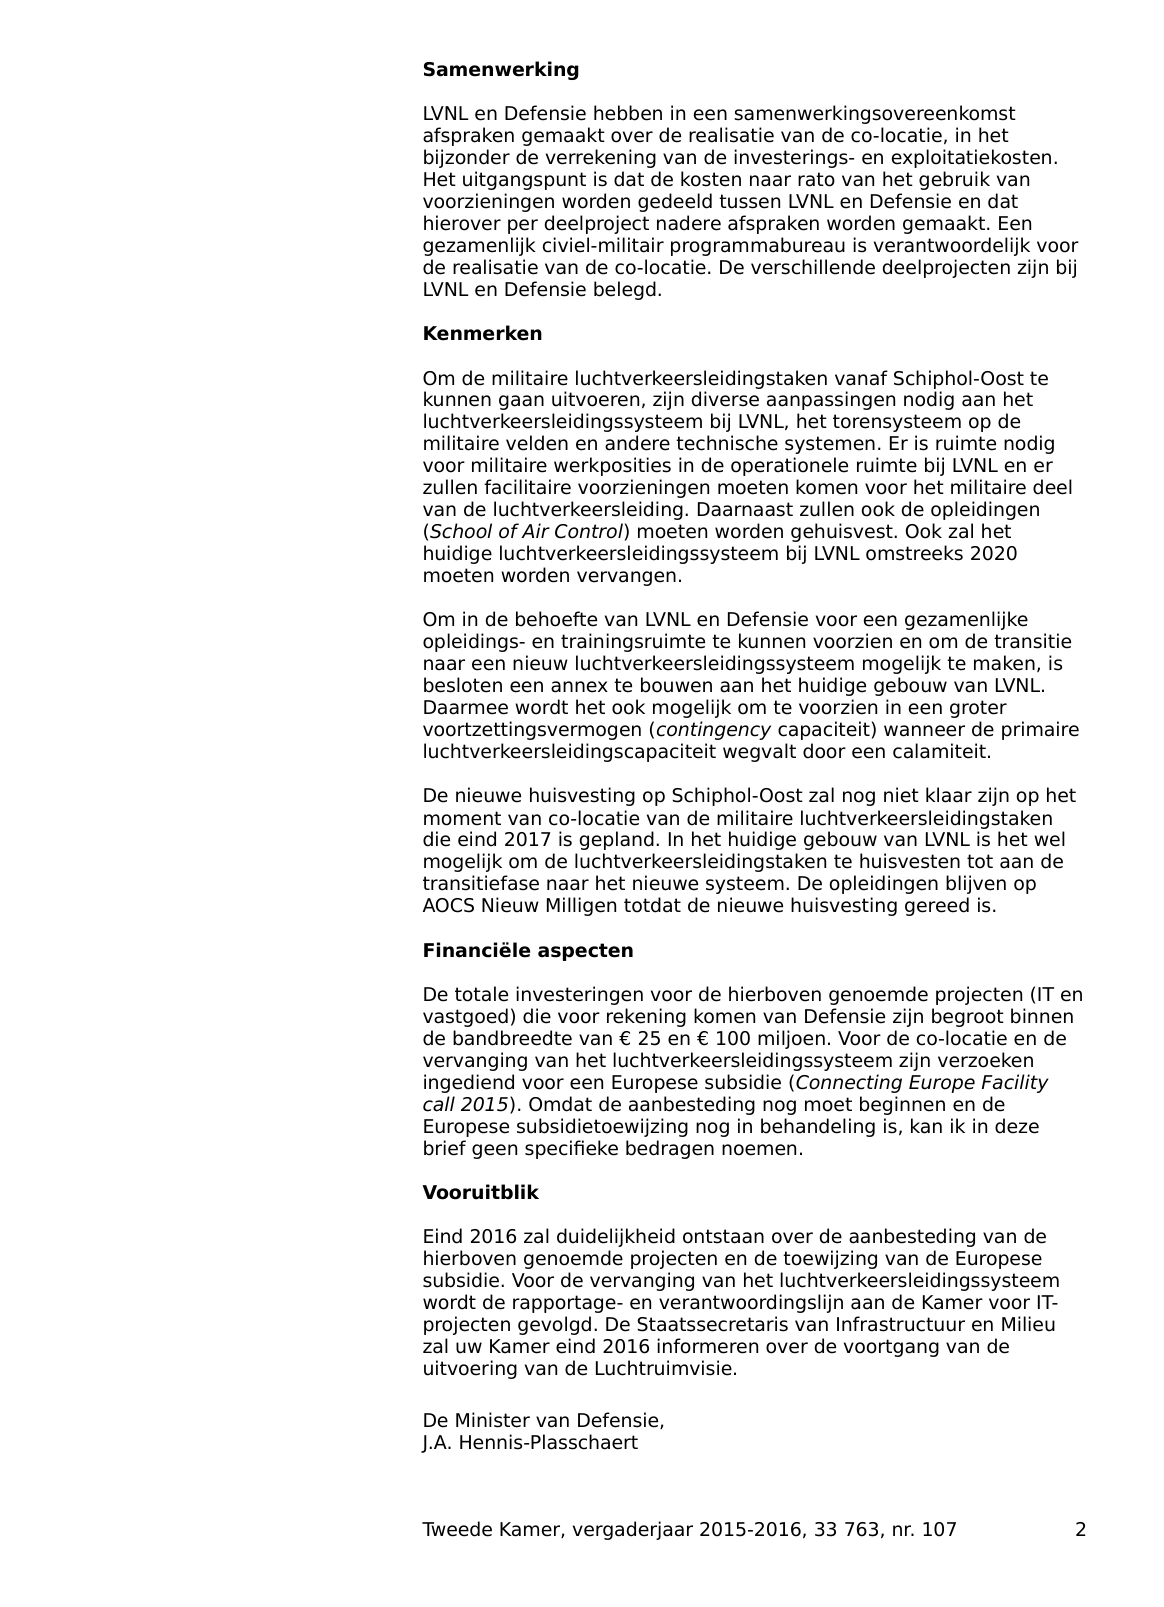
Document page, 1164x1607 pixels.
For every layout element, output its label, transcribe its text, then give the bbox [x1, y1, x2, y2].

text De nieuwe huisvesting op Schiphol-Oost zal nog niet klaar zijn op het moment van co-locatie van de militaire luchtverkeersleidingstaken die eind 2017 is gepland. In het huidige gebouw van LVNL is het wel mogelijk om de luchtverkeersleidingstaken te huisvesten tot aan de transitiefase naar het nieuwe systeem. De opleidingen blijven op AOCS Nieuw Milligen totdat de nieuwe huisvesting gereed is. [422, 785, 1087, 917]
subtitle Financiële aspecten [422, 939, 1087, 961]
text Eind 2016 zal duidelijkheid ontstaan over de aanbesteding van de hierboven genoemde projecten en de toewijzing van de Europese subsidie. Voor de vervanging van het luchtverkeersleidingssysteem wordt de rapportage- en verantwoordingslijn aan de Kamer voor IT-projecten gevolgd. De Staatssecretaris van Infrastructuur en Milieu zal uw Kamer eind 2016 informeren over de voortgang van de uitvoering van de Luchtruimvisie. [422, 1226, 1087, 1380]
text De totale investeringen voor de hierboven genoemde projecten (IT en vastgoed) die voor rekening komen van Defensie zijn begroot binnen de bandbreedte van € 25 en € 100 miljoen. Voor de co-locatie en de vervanging van het luchtverkeersleidingssysteem zijn verzoeken ingediend voor een Europese subsidie (Connecting Europe Facility call 2015). Omdat de aanbesteding nog moet beginnen en de Europese subsidietoewijzing nog in behandeling is, kan ik in deze brief geen specifieke bedragen noemen. [422, 984, 1087, 1159]
text LVNL en Defensie hebben in een samenwerkingsovereenkomst afspraken gemaakt over de realisatie van de co-locatie, in het bijzonder de verrekening van de investerings- en exploitatiekosten. Het uitgangspunt is dat de kosten naar rato van het gebruik van voorzieningen worden gedeeld tussen LVNL en Defensie en dat hierover per deelproject nadere afspraken worden gemaakt. Een gezamenlijk civiel-militair programmabureau is verantwoordelijk voor de realisatie van de co-locatie. De verschillende deelprojecten zijn bij LVNL en Defensie belegd. [422, 103, 1087, 301]
subtitle Samenwerking [422, 59, 1087, 81]
subtitle Kenmerken [422, 323, 1087, 345]
subtitle Vooruitblik [422, 1182, 1087, 1204]
text Om de militaire luchtverkeersleidingstaken vanaf Schiphol-Oost te kunnen gaan uitvoeren, zijn diverse aanpassingen nodig aan het luchtverkeersleidingssysteem bij LVNL, het torensysteem op de militaire velden en andere technische systemen. Er is ruimte nodig voor militaire werkposities in de operationele ruimte bij LVNL en er zullen facilitaire voorzieningen moeten komen voor het militaire deel van de luchtverkeersleiding. Daarnaast zullen ook de opleidingen (School of Air Control) moeten worden gehuisvest. Ook zal het huidige luchtverkeersleidingssysteem bij LVNL omstreeks 2020 moeten worden vervangen. [422, 367, 1087, 587]
text De Minister van Defensie, J.A. Hennis-Plasschaert [422, 1410, 1087, 1454]
text Om in de behoefte van LVNL en Defensie voor een gezamenlijke opleidings- en trainingsruimte te kunnen voorzien en om de transitie naar een nieuw luchtverkeersleidingssysteem mogelijk te maken, is besloten een annex te bouwen aan het huidige gebouw van LVNL. Daarmee wordt het ook mogelijk om te voorzien in een groter voortzettingsvermogen (contingency capaciteit) wanneer de primaire luchtverkeersleidingscapaciteit wegvalt door een calamiteit. [422, 609, 1087, 763]
